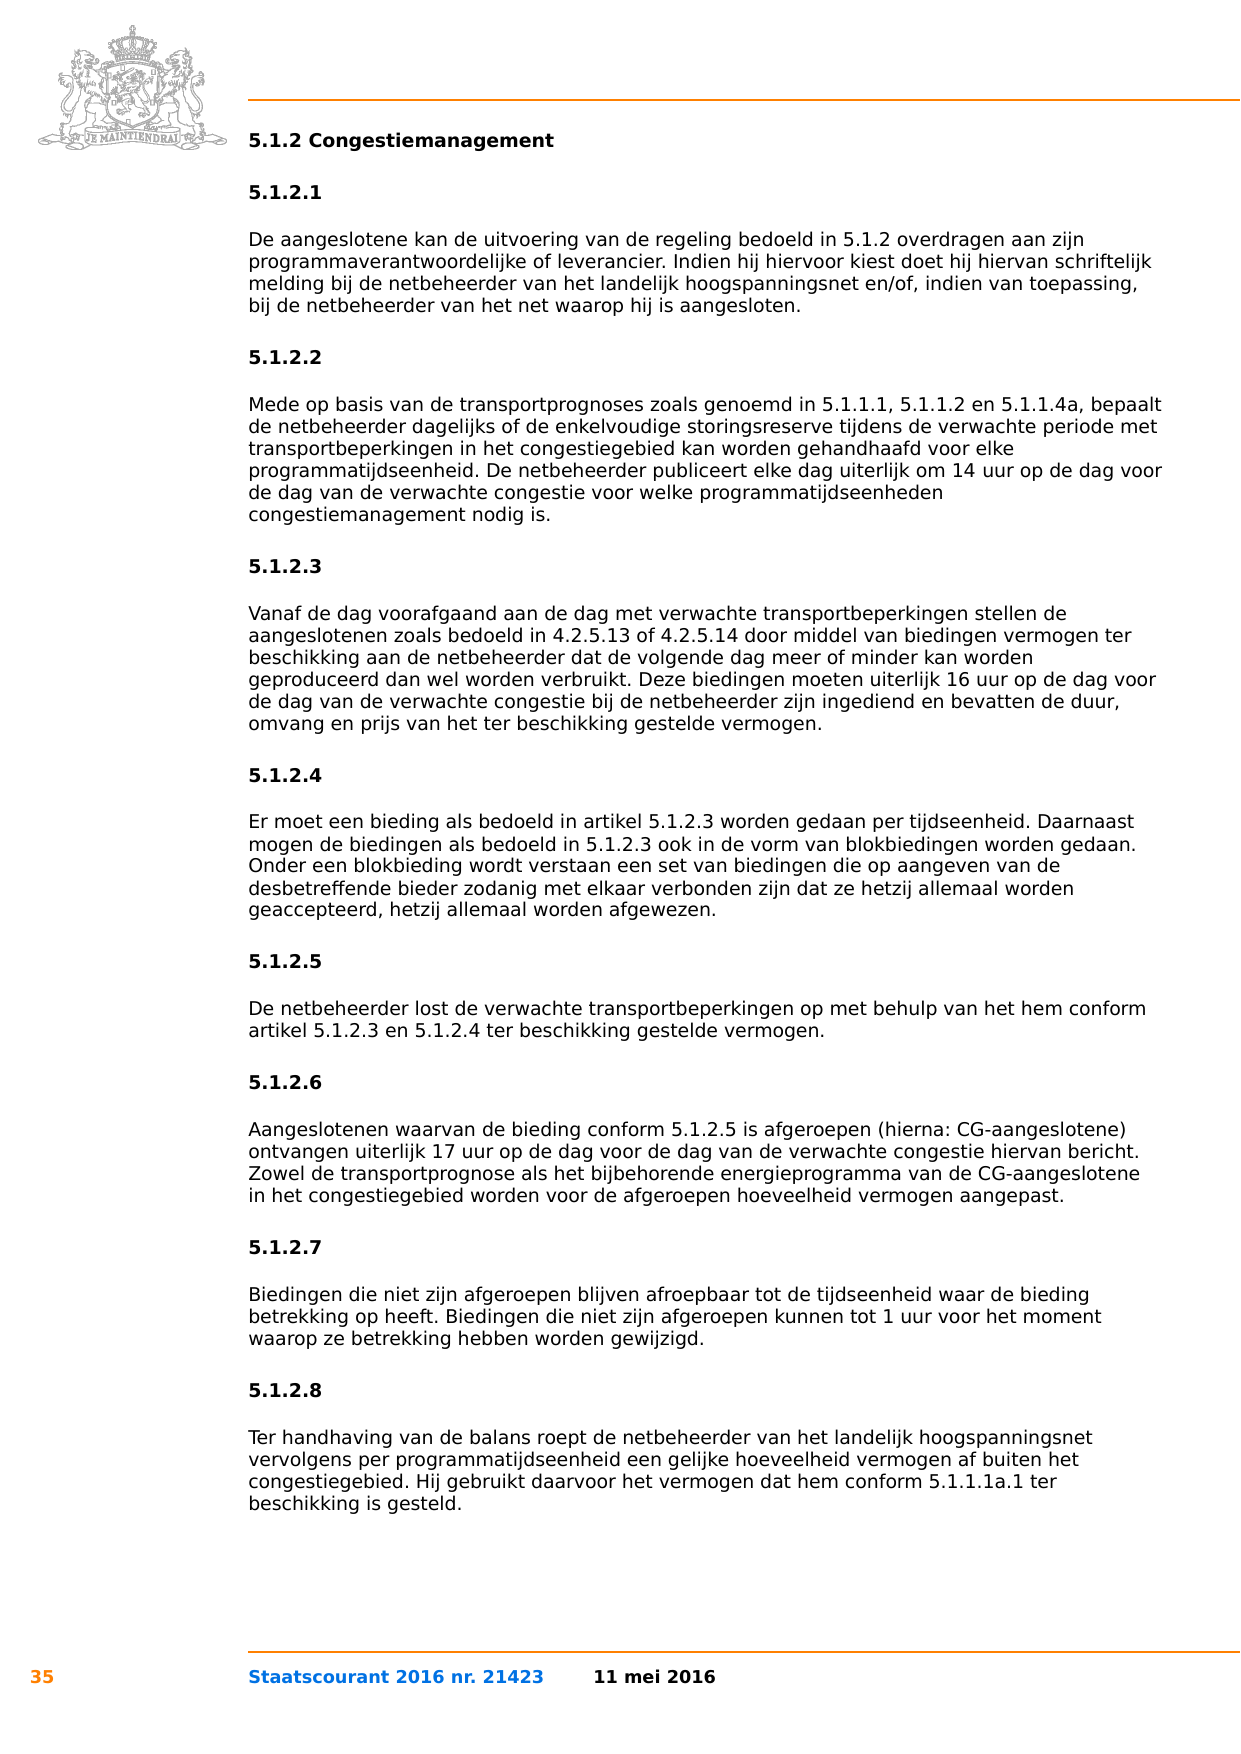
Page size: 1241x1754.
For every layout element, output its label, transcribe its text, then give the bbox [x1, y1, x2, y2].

text Biedingen die niet zijn afgeroepen blijven afroepbaar tot de tijdseenheid waar de bieding betrekking op heeft. Biedingen die niet zijn afgeroepen kunnen tot 1 uur voor het moment waarop ze betrekking hebben worden gewijzigd. [248, 1284, 1163, 1350]
subtitle 5.1.2 Congestiemanagement [248, 130, 1163, 152]
subtitle 5.1.2.8 [248, 1380, 1163, 1402]
text Mede op basis van de transportprognoses zoals genoemd in 5.1.1.1, 5.1.1.2 en 5.1.1.4a, bepaalt de netbeheerder dagelijks of de enkelvoudige storingsreserve tijdens de verwachte periode met transportbeperkingen in het congestiegebied kan worden gehandhaafd voor elke programmatijdseenheid. De netbeheerder publiceert elke dag uiterlijk om 14 uur op de dag voor de dag van de verwachte congestie voor welke programmatijdseenheden congestiemanagement nodig is. [248, 394, 1163, 526]
subtitle 5.1.2.7 [248, 1237, 1163, 1259]
text Ter handhaving van de balans roept de netbeheerder van het landelijk hoogspanningsnet vervolgens per programmatijdseenheid een gelijke hoeveelheid vermogen af buiten het congestiegebied. Hij gebruikt daarvoor het vermogen dat hem conform 5.1.1.1a.1 ter beschikking is gesteld. [248, 1427, 1163, 1515]
text De netbeheerder lost de verwachte transportbeperkingen op met behulp van het hem conform artikel 5.1.2.3 en 5.1.2.4 ter beschikking gestelde vermogen. [248, 998, 1163, 1042]
subtitle 5.1.2.4 [248, 764, 1163, 786]
subtitle 5.1.2.3 [248, 556, 1163, 578]
text Vanaf de dag voorafgaand aan de dag met verwachte transportbeperkingen stellen de aangeslotenen zoals bedoeld in 4.2.5.13 of 4.2.5.14 door middel van biedingen vermogen ter beschikking aan de netbeheerder dat de volgende dag meer of minder kan worden geproduceerd dan wel worden verbruikt. Deze biedingen moeten uiterlijk 16 uur op de dag voor de dag van de verwachte congestie bij de netbeheerder zijn ingediend en bevatten de duur, omvang en prijs van het ter beschikking gestelde vermogen. [248, 603, 1163, 734]
picture [38, 25, 227, 150]
subtitle 5.1.2.1 [248, 182, 1163, 204]
text De aangeslotene kan de uitvoering van de regeling bedoeld in 5.1.2 overdragen aan zijn programmaverantwoordelijke of leverancier. Indien hij hiervoor kiest doet hij hiervan schriftelijk melding bij de netbeheerder van het landelijk hoogspanningsnet en/of, indien van toepassing, bij de netbeheerder van het net waarop hij is aangesloten. [248, 229, 1163, 317]
subtitle 5.1.2.2 [248, 347, 1163, 369]
subtitle 5.1.2.6 [248, 1072, 1163, 1094]
subtitle 5.1.2.5 [248, 951, 1163, 973]
text Aangeslotenen waarvan de bieding conform 5.1.2.5 is afgeroepen (hierna: CG-aangeslotene) ontvangen uiterlijk 17 uur op de dag voor de dag van de verwachte congestie hiervan bericht. Zowel de transportprognose als het bijbehorende energieprogramma van de CG-aangeslotene in het congestiegebied worden voor de afgeroepen hoeveelheid vermogen aangepast. [248, 1119, 1163, 1207]
text Er moet een bieding als bedoeld in artikel 5.1.2.3 worden gedaan per tijdseenheid. Daarnaast mogen de biedingen als bedoeld in 5.1.2.3 ook in de vorm van blokbiedingen worden gedaan. Onder een blokbieding wordt verstaan een set van biedingen die op aangeven van de desbetreffende bieder zodanig met elkaar verbonden zijn dat ze hetzij allemaal worden geaccepteerd, hetzij allemaal worden afgewezen. [248, 811, 1163, 921]
